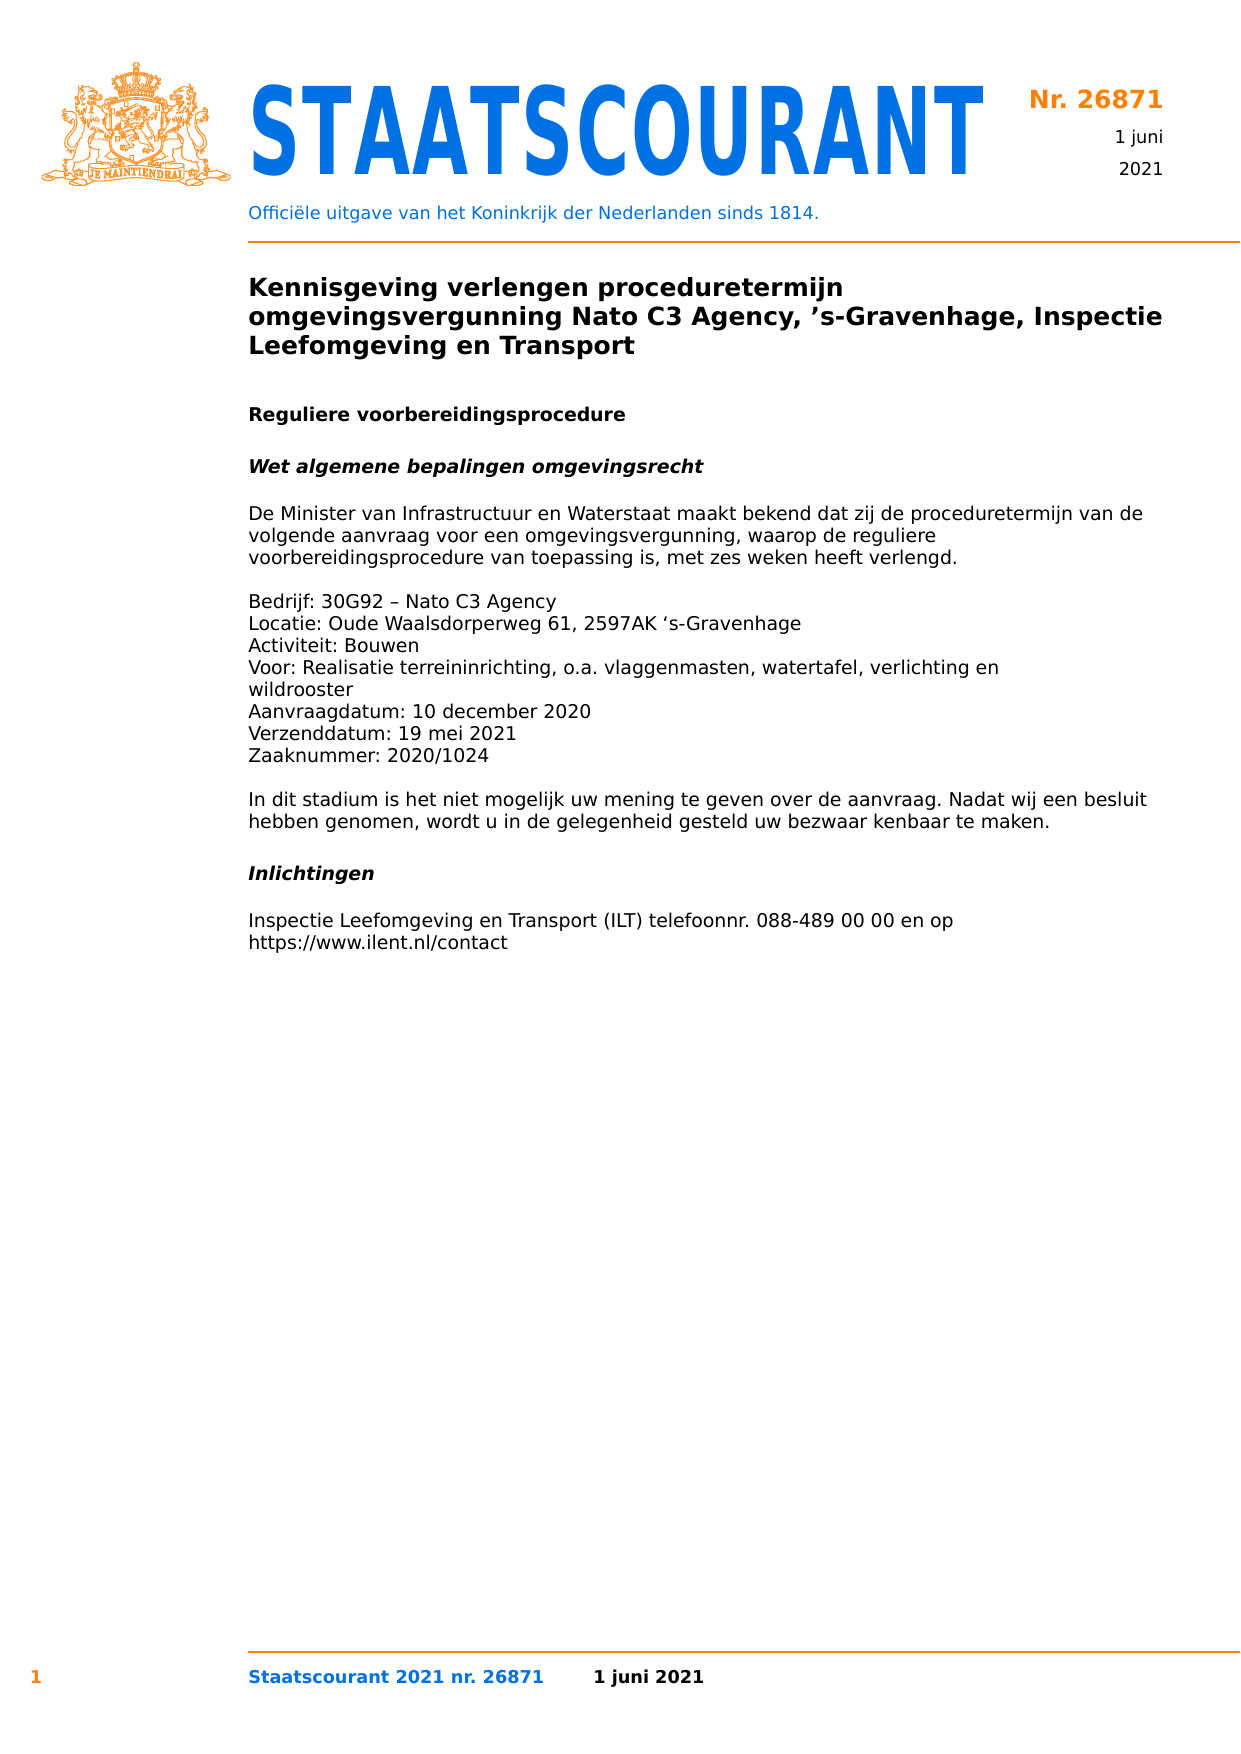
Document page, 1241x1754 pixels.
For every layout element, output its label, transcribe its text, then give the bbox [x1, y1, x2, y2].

subtitle Reguliere voorbereidingsprocedure [248, 404, 1163, 426]
text wildrooster [248, 679, 1163, 701]
text Voor: Realisatie terreininrichting, o.a. vlaggenmasten, watertafel, verlichting en [248, 657, 1163, 679]
table_cell Officiële uitgave van het Koninkrijk der Nederlanden sinds 1814. [248, 203, 1240, 241]
text Zaaknummer: 2020/1024 [248, 745, 1163, 767]
picture [41, 62, 231, 186]
text Locatie: Oude Waalsdorperweg 61, 2597AK ‘s-Gravenhage [248, 613, 1163, 635]
text Bedrijf: 30G92 – Nato C3 Agency [248, 591, 1163, 613]
text Aanvraagdatum: 10 december 2020 [248, 701, 1163, 723]
text Inspectie Leefomgeving en Transport (ILT) telefoonnr. 088-489 00 00 en op https://www.ilent.nl/contact [248, 910, 1163, 954]
table_header STAATSCOURANT [248, 62, 998, 203]
text In dit stadium is het niet mogelijk uw mening te geven over de aanvraag. Nadat wij een besluit hebben genomen, wordt u in de gelegenheid gesteld uw bezwaar kenbaar te maken. [248, 789, 1163, 833]
text De Minister van Infrastructuur en Waterstaat maakt bekend dat zij de proceduretermijn van de volgende aanvraag voor een omgevingsvergunning, waarop de reguliere voorbereidingsprocedure van toepassing is, met zes weken heeft verlengd. [248, 503, 1163, 569]
subtitle Kennisgeving verlengen proceduretermijn omgevingsvergunning Nato C3 Agency, ’s-Gravenhage, Inspectie Leefomgeving en Transport [248, 273, 1163, 361]
text Activiteit: Bouwen [248, 635, 1163, 657]
subtitle Wet algemene bepalingen omgevingsrecht [248, 456, 1163, 478]
table_header Nr. 26871 [998, 62, 1240, 121]
table_cell 1 juni [998, 121, 1240, 153]
subtitle Inlichtingen [248, 863, 1163, 885]
table_cell 2021 [998, 153, 1240, 203]
table_header [25, 62, 248, 241]
text Verzenddatum: 19 mei 2021 [248, 723, 1163, 745]
